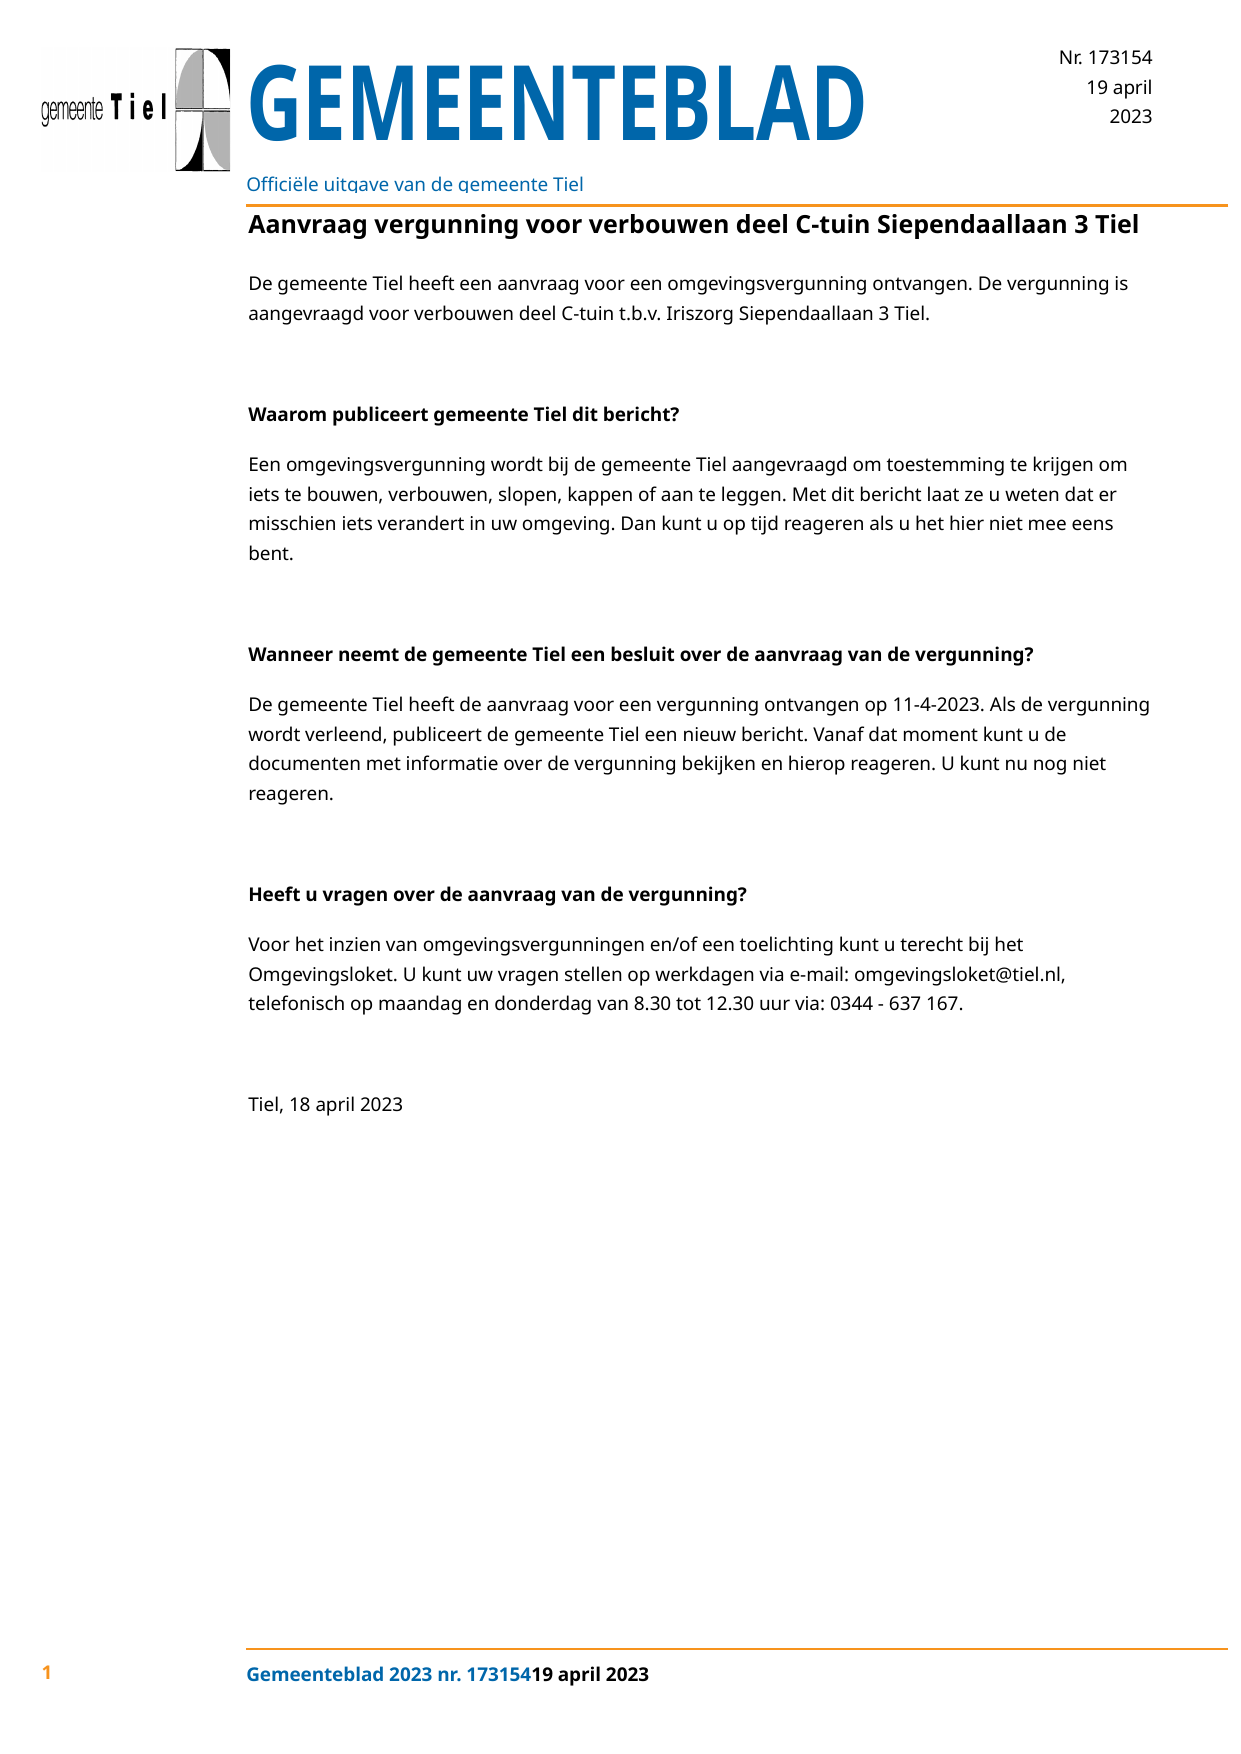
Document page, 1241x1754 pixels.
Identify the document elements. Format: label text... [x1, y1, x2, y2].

text Een omgevingsvergunning wordt bij de gemeente Tiel aangevraagd om toestemming te krijgen om iets te bouwen, verbouwen, slopen, kappen of aan te leggen. Met dit bericht laat ze u weten dat er misschien iets verandert in uw omgeving. Dan kunt u op tijd reageren als u het hier niet mee eens bent. [248, 451, 1152, 566]
text Waarom publiceert gemeente Tiel dit bericht? [248, 401, 1152, 426]
text De gemeente Tiel heeft de aanvraag voor een vergunning ontvangen op 11-4-2023. Als de vergunning wordt verleend, publiceert de gemeente Tiel een nieuw bericht. Vanaf dat moment kunt u de documenten met informatie over de vergunning bekijken en hierop reageren. U kunt nu nog niet reageren. [248, 691, 1152, 806]
text Heeft u vragen over de aanvraag van de vergunning? [248, 881, 1152, 906]
text Voor het inzien van omgevingsvergunningen en/of een toelichting kunt u terecht bij het Omgevingsloket. U kunt uw vragen stellen op werkdagen via e-mail: omgevingsloket@tiel.nl, telefonisch op maandag en donderdag van 8.30 tot 12.30 uur via: 0344 - 637 167. [248, 931, 1152, 1016]
text Aanvraag vergunning voor verbouwen deel C-tuin Siependaallaan 3 Tiel [248, 207, 1152, 241]
text Wanneer neemt de gemeente Tiel een besluit over de aanvraag van de vergunning? [248, 641, 1152, 666]
text Tiel, 18 april 2023 [248, 1091, 1152, 1117]
picture [41, 47, 231, 172]
text De gemeente Tiel heeft een aanvraag voor een omgevingsvergunning ontvangen. De vergunning is aangevraagd voor verbouwen deel C-tuin t.b.v. Iriszorg Siependaallaan 3 Tiel. [248, 270, 1152, 326]
